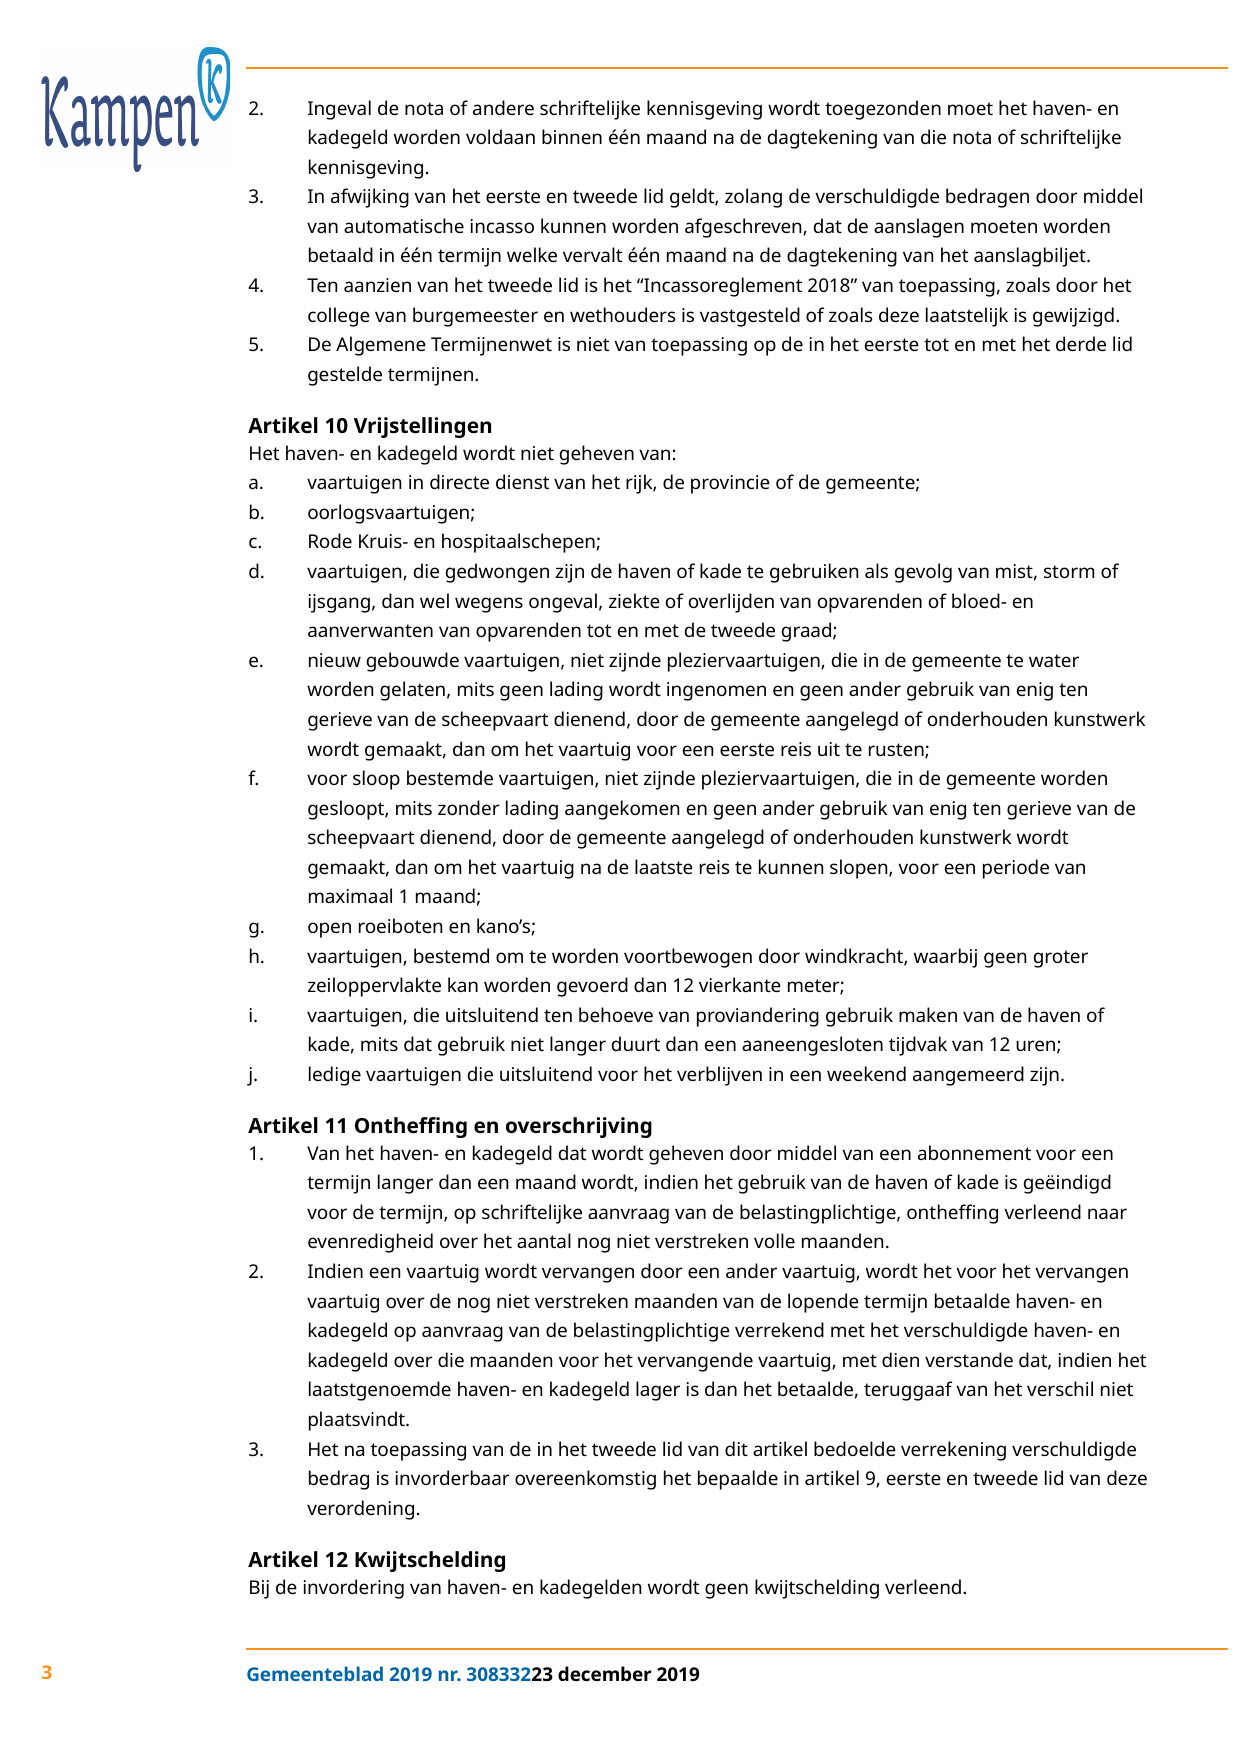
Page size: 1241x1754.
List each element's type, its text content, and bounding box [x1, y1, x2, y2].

list De Algemene Termijnenwet is niet van toepassing op de in het eerste tot en met het derde lid gestelde termijnen. [248, 331, 1152, 387]
list voor sloop bestemde vaartuigen, niet zijnde pleziervaartuigen, die in de gemeente worden gesloopt, mits zonder lading aangekomen en geen ander gebruik van enig ten gerieve van de scheepvaart dienend, door de gemeente aangelegd of onderhouden kunstwerk wordt gemaakt, dan om het vaartuig na de laatste reis te kunnen slopen, voor een periode van maximaal 1 maand; [248, 765, 1152, 909]
text Artikel 12 Kwijtschelding [248, 1545, 1152, 1574]
list nieuw gebouwde vaartuigen, niet zijnde pleziervaartuigen, die in de gemeente te water worden gelaten, mits geen lading wordt ingenomen en geen ander gebruik van enig ten gerieve van de scheepvaart dienend, door de gemeente aangelegd of onderhouden kunstwerk wordt gemaakt, dan om het vaartuig voor een eerste reis uit te rusten; [248, 647, 1152, 761]
picture [41, 47, 231, 172]
text Bij de invordering van haven- en kadegelden wordt geen kwijtschelding verleend. [248, 1574, 1152, 1599]
list vaartuigen, die uitsluitend ten behoeve van proviandering gebruik maken van de haven of kade, mits dat gebruik niet langer duurt dan een aaneengesloten tijdvak van 12 uren; [248, 1002, 1152, 1057]
list Van het haven- en kadegeld dat wordt geheven door middel van een abonnement voor een termijn langer dan een maand wordt, indien het gebruik van de haven of kade is geëindigd voor de termijn, op schriftelijke aanvraag van de belastingplichtige, ontheffing verleend naar evenredigheid over het aantal nog niet verstreken volle maanden. [248, 1140, 1152, 1254]
list vaartuigen, bestemd om te worden voortbewogen door windkracht, waarbij geen groter zeiloppervlakte kan worden gevoerd dan 12 vierkante meter; [248, 943, 1152, 998]
list ledige vaartuigen die uitsluitend voor het verblijven in een weekend aangemeerd zijn. [248, 1061, 1152, 1087]
list Ingeval de nota of andere schriftelijke kennisgeving wordt toegezonden moet het haven- en kadegeld worden voldaan binnen één maand na de dagtekening van die nota of schriftelijke kennisgeving. [248, 95, 1152, 180]
list Rode Kruis- en hospitaalschepen; [248, 529, 1152, 554]
list oorlogsvaartuigen; [248, 499, 1152, 525]
text Artikel 10 Vrijstellingen [248, 411, 1152, 440]
list vaartuigen in directe dienst van het rijk, de provincie of de gemeente; [248, 469, 1152, 495]
text Het haven- en kadegeld wordt niet geheven van: [248, 440, 1152, 466]
list Het na toepassing van de in het tweede lid van dit artikel bedoelde verrekening verschuldigde bedrag is invorderbaar overeenkomstig het bepaalde in artikel 9, eerste en tweede lid van deze verordening. [248, 1436, 1152, 1521]
list In afwijking van het eerste en tweede lid geldt, zolang de verschuldigde bedragen door middel van automatische incasso kunnen worden afgeschreven, dat de aanslagen moeten worden betaald in één termijn welke vervalt één maand na de dagtekening van het aanslagbiljet. [248, 183, 1152, 268]
list open roeiboten en kano’s; [248, 913, 1152, 939]
list vaartuigen, die gedwongen zijn de haven of kade te gebruiken als gevolg van mist, storm of ijsgang, dan wel wegens ongeval, ziekte of overlijden van opvarenden of bloed- en aanverwanten van opvarenden tot en met de tweede graad; [248, 558, 1152, 643]
text Artikel 11 Ontheffing en overschrijving [248, 1112, 1152, 1140]
list Indien een vaartuig wordt vervangen door een ander vaartuig, wordt het voor het vervangen vaartuig over de nog niet verstreken maanden van de lopende termijn betaalde haven- en kadegeld op aanvraag van de belastingplichtige verrekend met het verschuldigde haven- en kadegeld over die maanden voor het vervangende vaartuig, met dien verstande dat, indien het laatstgenoemde haven- en kadegeld lager is dan het betaalde, teruggaaf van het verschil niet plaatsvindt. [248, 1258, 1152, 1432]
list Ten aanzien van het tweede lid is het “Incassoreglement 2018” van toepassing, zoals door het college van burgemeester en wethouders is vastgesteld of zoals deze laatstelijk is gewijzigd. [248, 272, 1152, 328]
